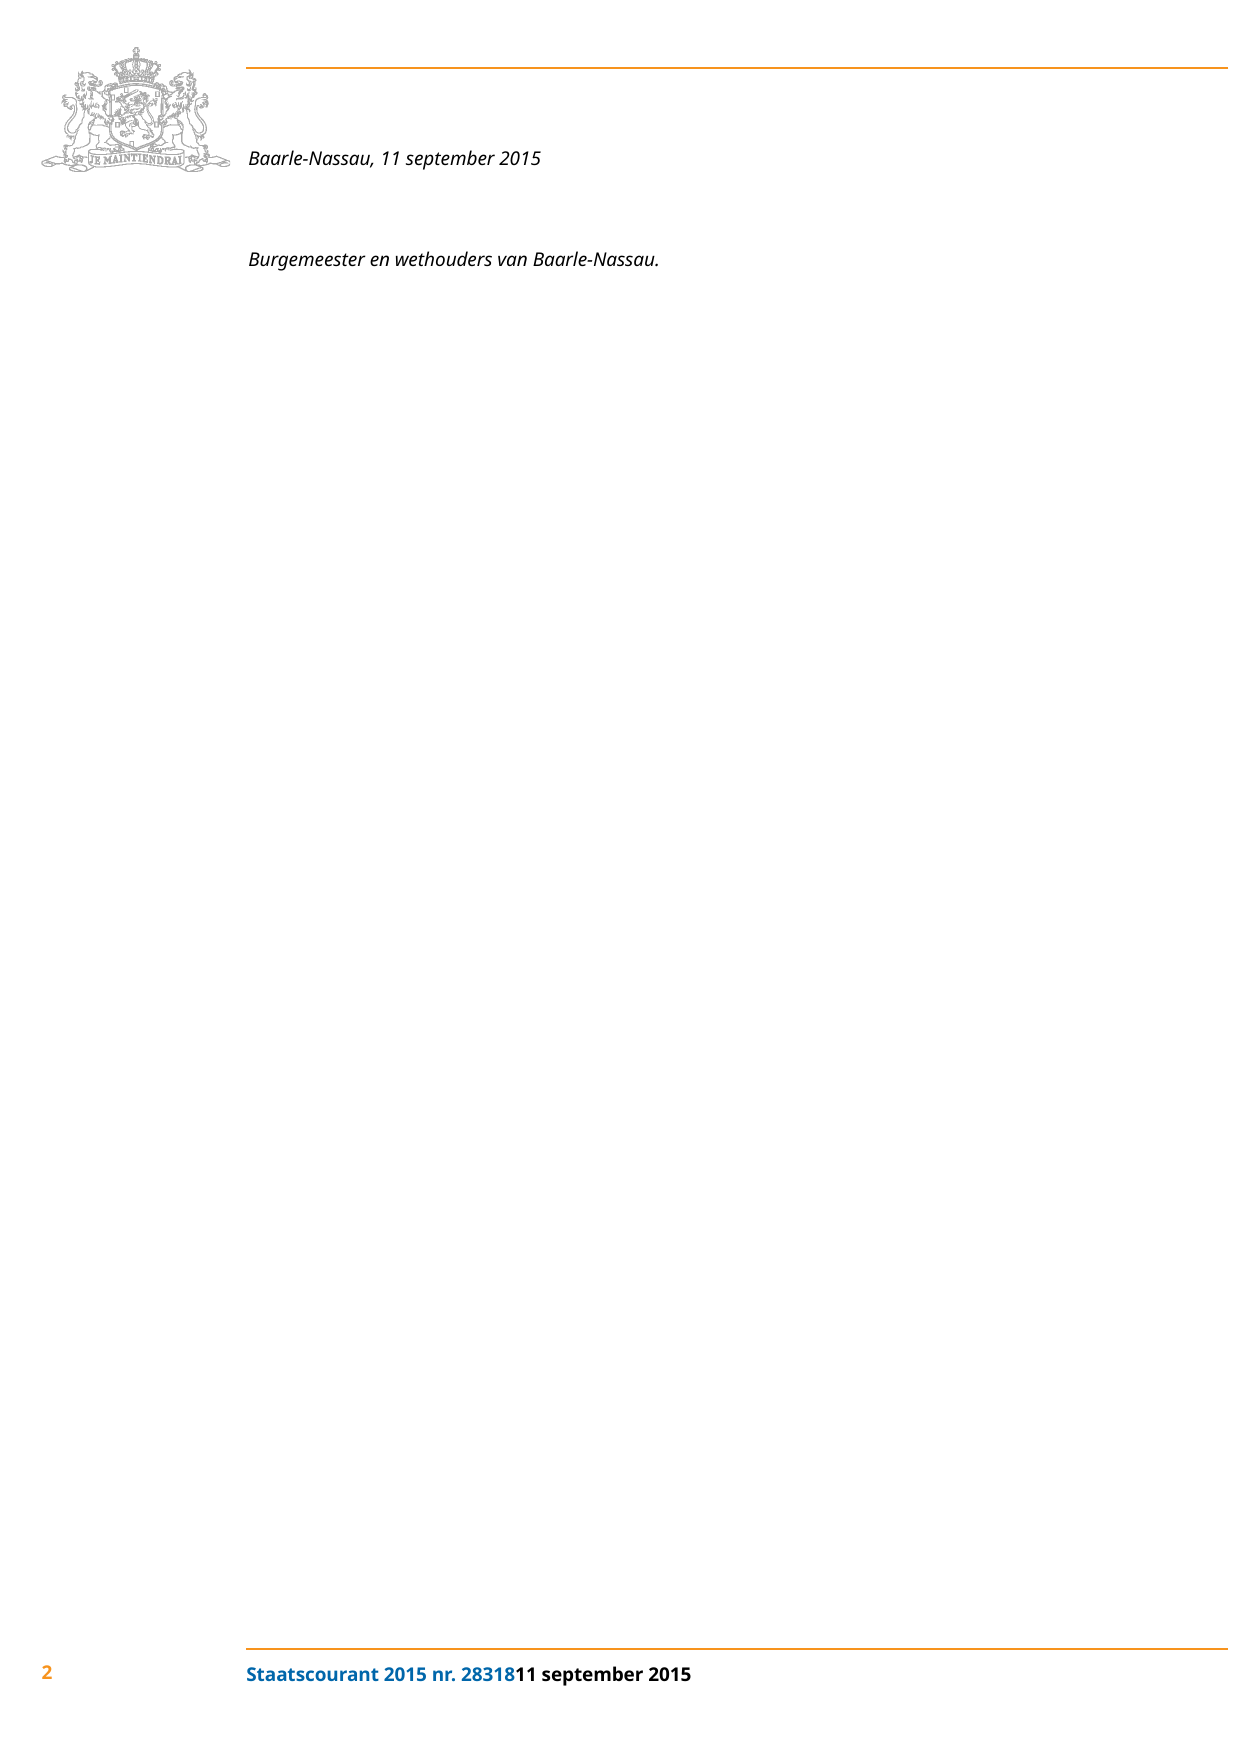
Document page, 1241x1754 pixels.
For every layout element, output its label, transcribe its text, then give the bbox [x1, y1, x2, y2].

text Burgemeester en wethouders van Baarle-Nassau. [248, 246, 1152, 272]
picture [41, 47, 231, 172]
text Baarle-Nassau, 11 september 2015 [248, 145, 1152, 171]
